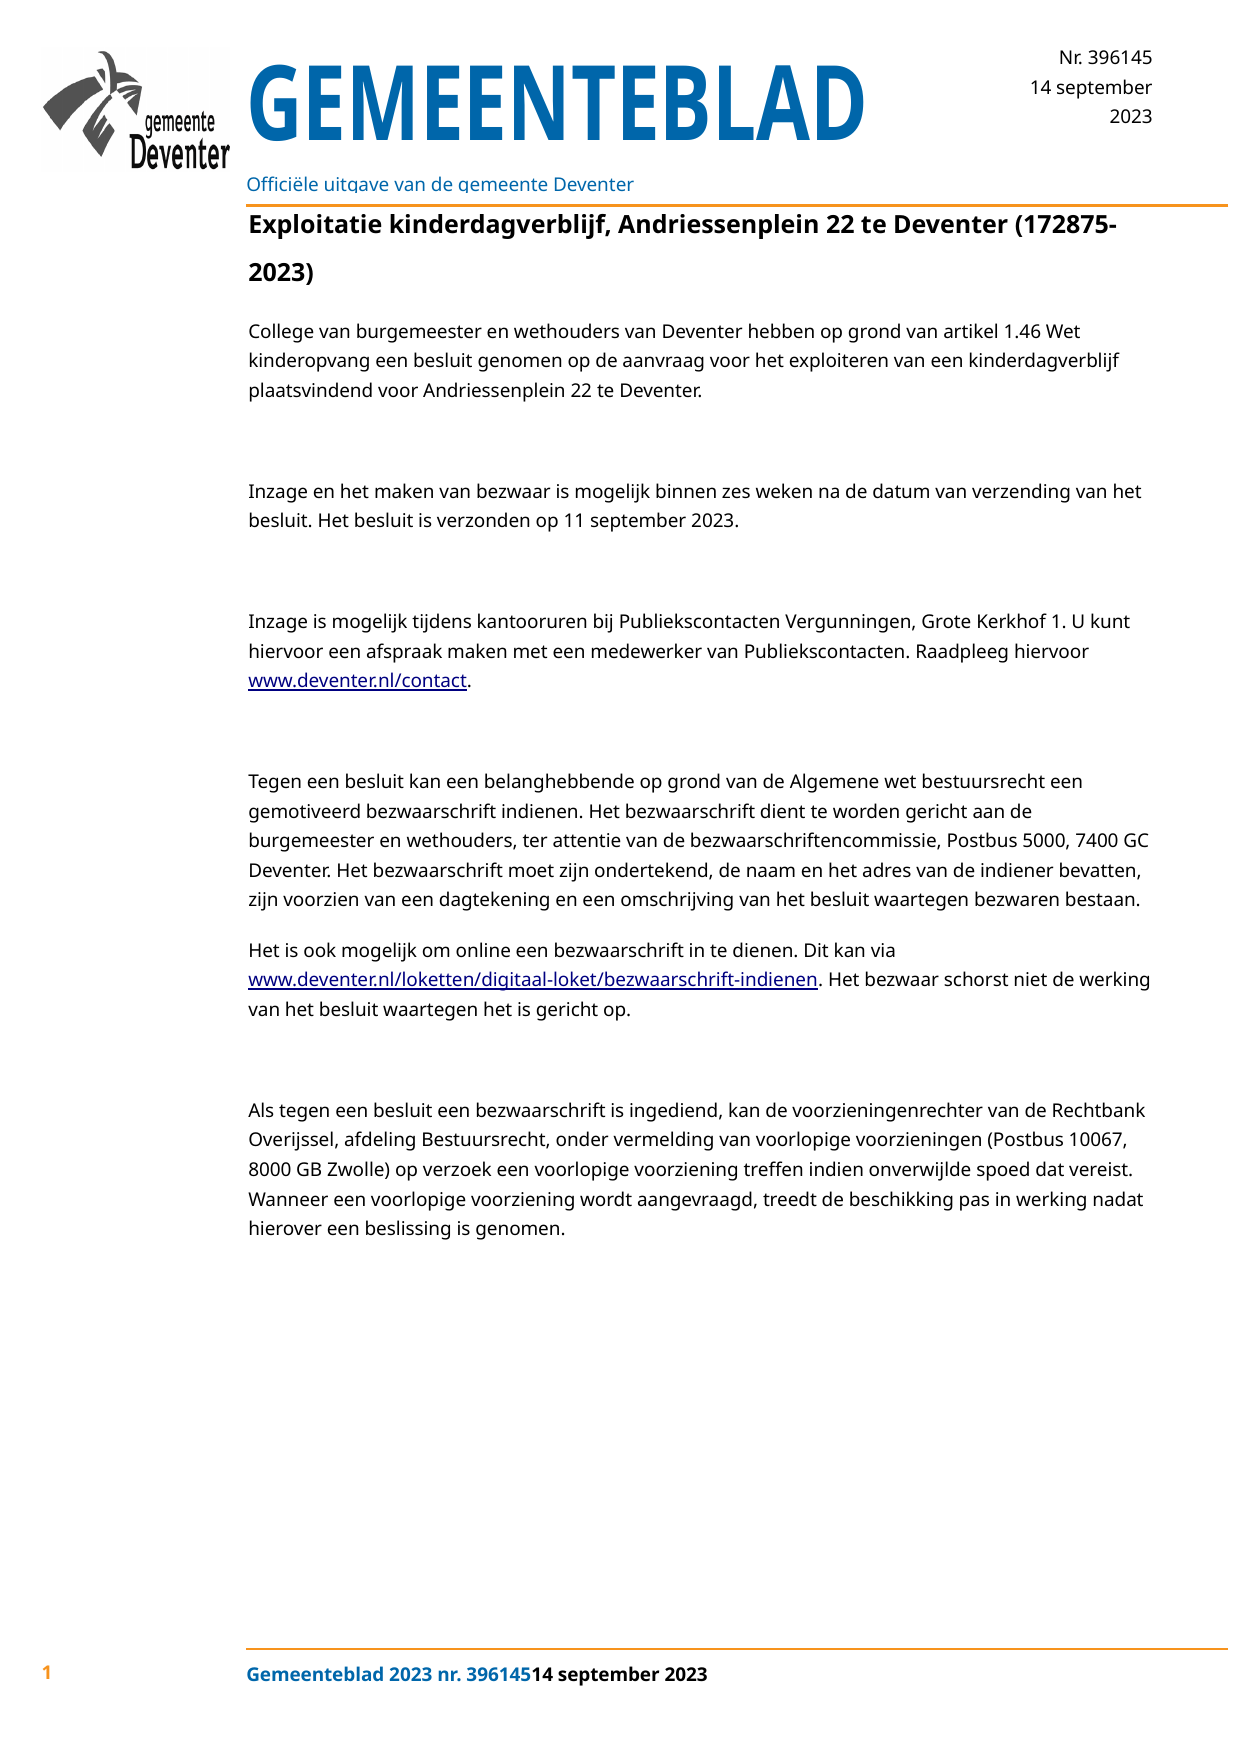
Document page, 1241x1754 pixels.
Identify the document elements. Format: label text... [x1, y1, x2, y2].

text Het is ook mogelijk om online een bezwaarschrift in te dienen. Dit kan via www.deventer.nl/loketten/digitaal-loket/bezwaarschrift-indienen. Het bezwaar schorst niet de werking van het besluit waartegen het is gericht op. [248, 937, 1152, 1022]
text College van burgemeester en wethouders van Deventer hebben op grond van artikel 1.46 Wet kinderopvang een besluit genomen op de aanvraag voor het exploiteren van een kinderdagverblijf plaatsvindend voor Andriessenplein 22 te Deventer. [248, 318, 1152, 403]
picture [41, 47, 231, 172]
text Inzage en het maken van bezwaar is mogelijk binnen zes weken na de datum van verzending van het besluit. Het besluit is verzonden op 11 september 2023. [248, 478, 1152, 533]
text Tegen een besluit kan een belanghebbende op grond van de Algemene wet bestuursrecht een gemotiveerd bezwaarschrift indienen. Het bezwaarschrift dient te worden gericht aan de burgemeester en wethouders, ter attentie van de bezwaarschriftencommissie, Postbus 5000, 7400 GC Deventer. Het bezwaarschrift moet zijn ondertekend, de naam en het adres van de indiener bevatten, zijn voorzien van een dagtekening en een omschrijving van het besluit waartegen bezwaren bestaan. [248, 768, 1152, 912]
text Exploitatie kinderdagverblijf, Andriessenplein 22 te Deventer (172875-2023) [248, 207, 1152, 288]
text Inzage is mogelijk tijdens kantooruren bij Publiekscontacten Vergunningen, Grote Kerkhof 1. U kunt hiervoor een afspraak maken met een medewerker van Publiekscontacten. Raadpleeg hiervoor www.deventer.nl/contact. [248, 608, 1152, 693]
text Als tegen een besluit een bezwaarschrift is ingediend, kan de voorzieningenrechter van de Rechtbank Overijssel, afdeling Bestuursrecht, onder vermelding van voorlopige voorzieningen (Postbus 10067, 8000 GB Zwolle) op verzoek een voorlopige voorziening treffen indien onverwijlde spoed dat vereist. Wanneer een voorlopige voorziening wordt aangevraagd, treedt de beschikking pas in werking nadat hierover een beslissing is genomen. [248, 1097, 1152, 1241]
